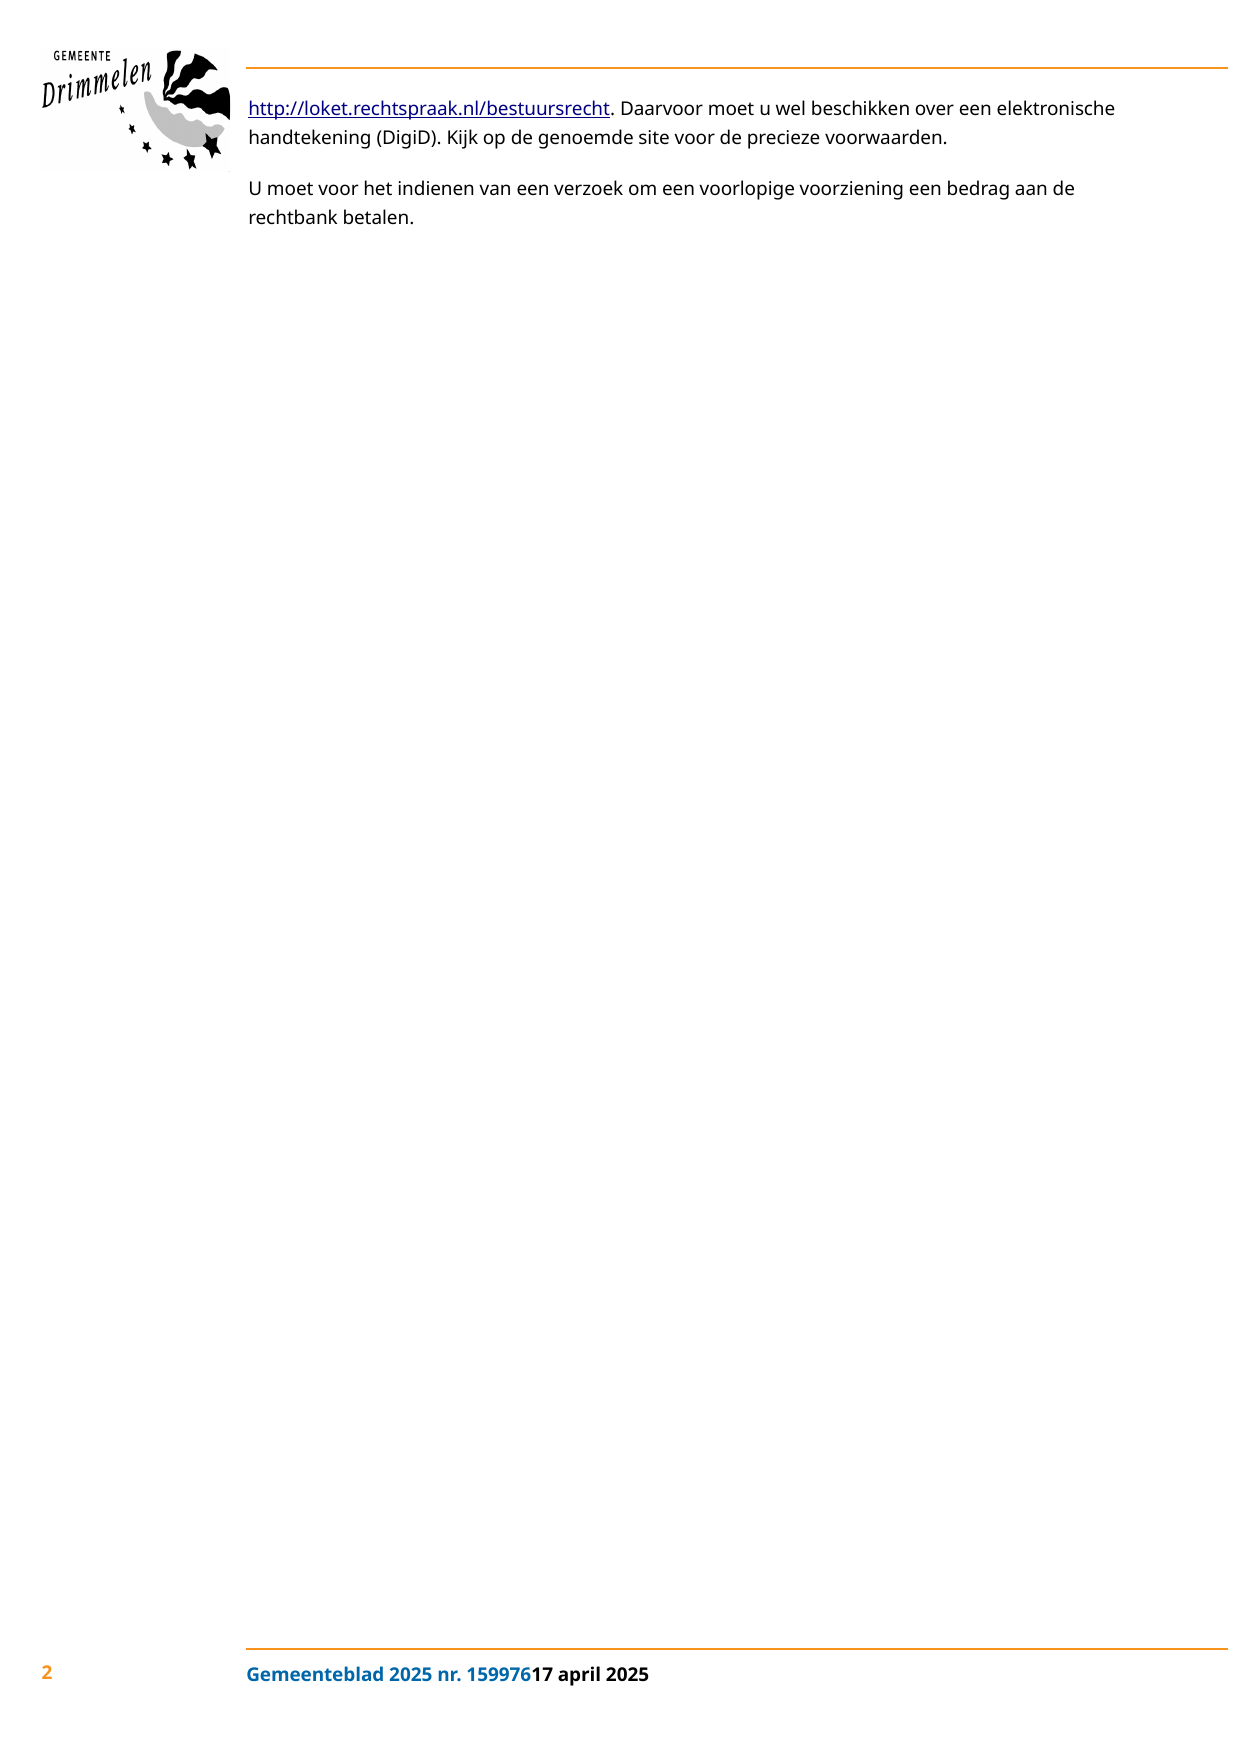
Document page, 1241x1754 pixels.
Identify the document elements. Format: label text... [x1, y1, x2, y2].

text http://loket.rechtspraak.nl/bestuursrecht. Daarvoor moet u wel beschikken over een elektronische handtekening (DigiD). Kijk op de genoemde site voor de precieze voorwaarden. [248, 95, 1152, 150]
text U moet voor het indienen van een verzoek om een voorlopige voorziening een bedrag aan de rechtbank betalen. [248, 175, 1152, 230]
picture [41, 47, 231, 172]
